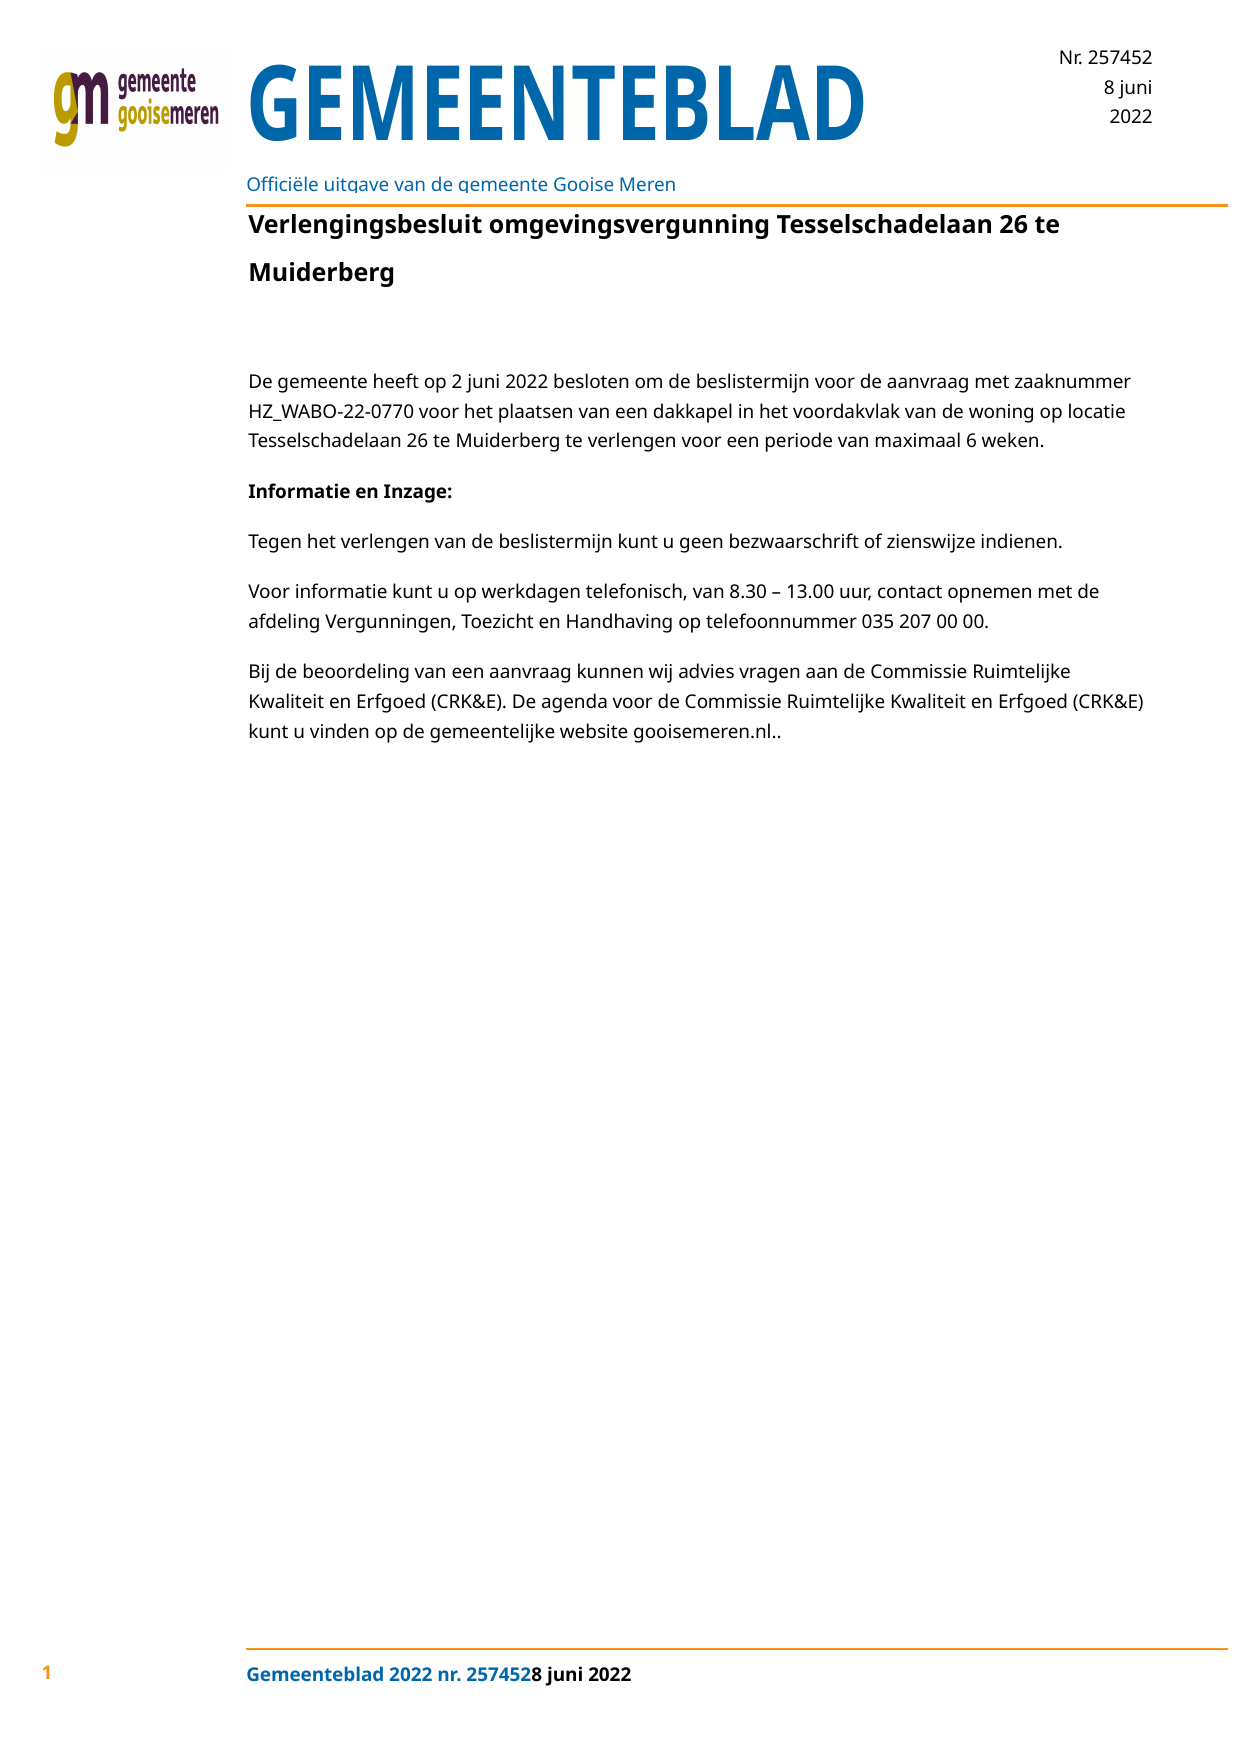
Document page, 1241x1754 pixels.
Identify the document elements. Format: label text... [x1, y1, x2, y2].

text Informatie en Inzage: [248, 478, 1152, 504]
text De gemeente heeft op 2 juni 2022 besloten om de beslistermijn voor de aanvraag met zaaknummer HZ_WABO-22-0770 voor het plaatsen van een dakkapel in het voordakvlak van de woning op locatie Tesselschadelaan 26 te Muiderberg te verlengen voor een periode van maximaal 6 weken. [248, 368, 1152, 453]
text Bij de beoordeling van een aanvraag kunnen wij advies vragen aan de Commissie Ruimtelijke Kwaliteit en Erfgoed (CRK&E). De agenda voor de Commissie Ruimtelijke Kwaliteit en Erfgoed (CRK&E) kunt u vinden op de gemeentelijke website gooisemeren.nl.. [248, 659, 1152, 744]
text Tegen het verlengen van de beslistermijn kunt u geen bezwaarschrift of zienswijze indienen. [248, 528, 1152, 554]
text Verlengingsbesluit omgevingsvergunning Tesselschadelaan 26 te Muiderberg [248, 207, 1152, 288]
text Voor informatie kunt u op werkdagen telefonisch, van 8.30 – 13.00 uur, contact opnemen met de afdeling Vergunningen, Toezicht en Handhaving op telefoonnummer 035 207 00 00. [248, 579, 1152, 634]
picture [41, 47, 231, 172]
